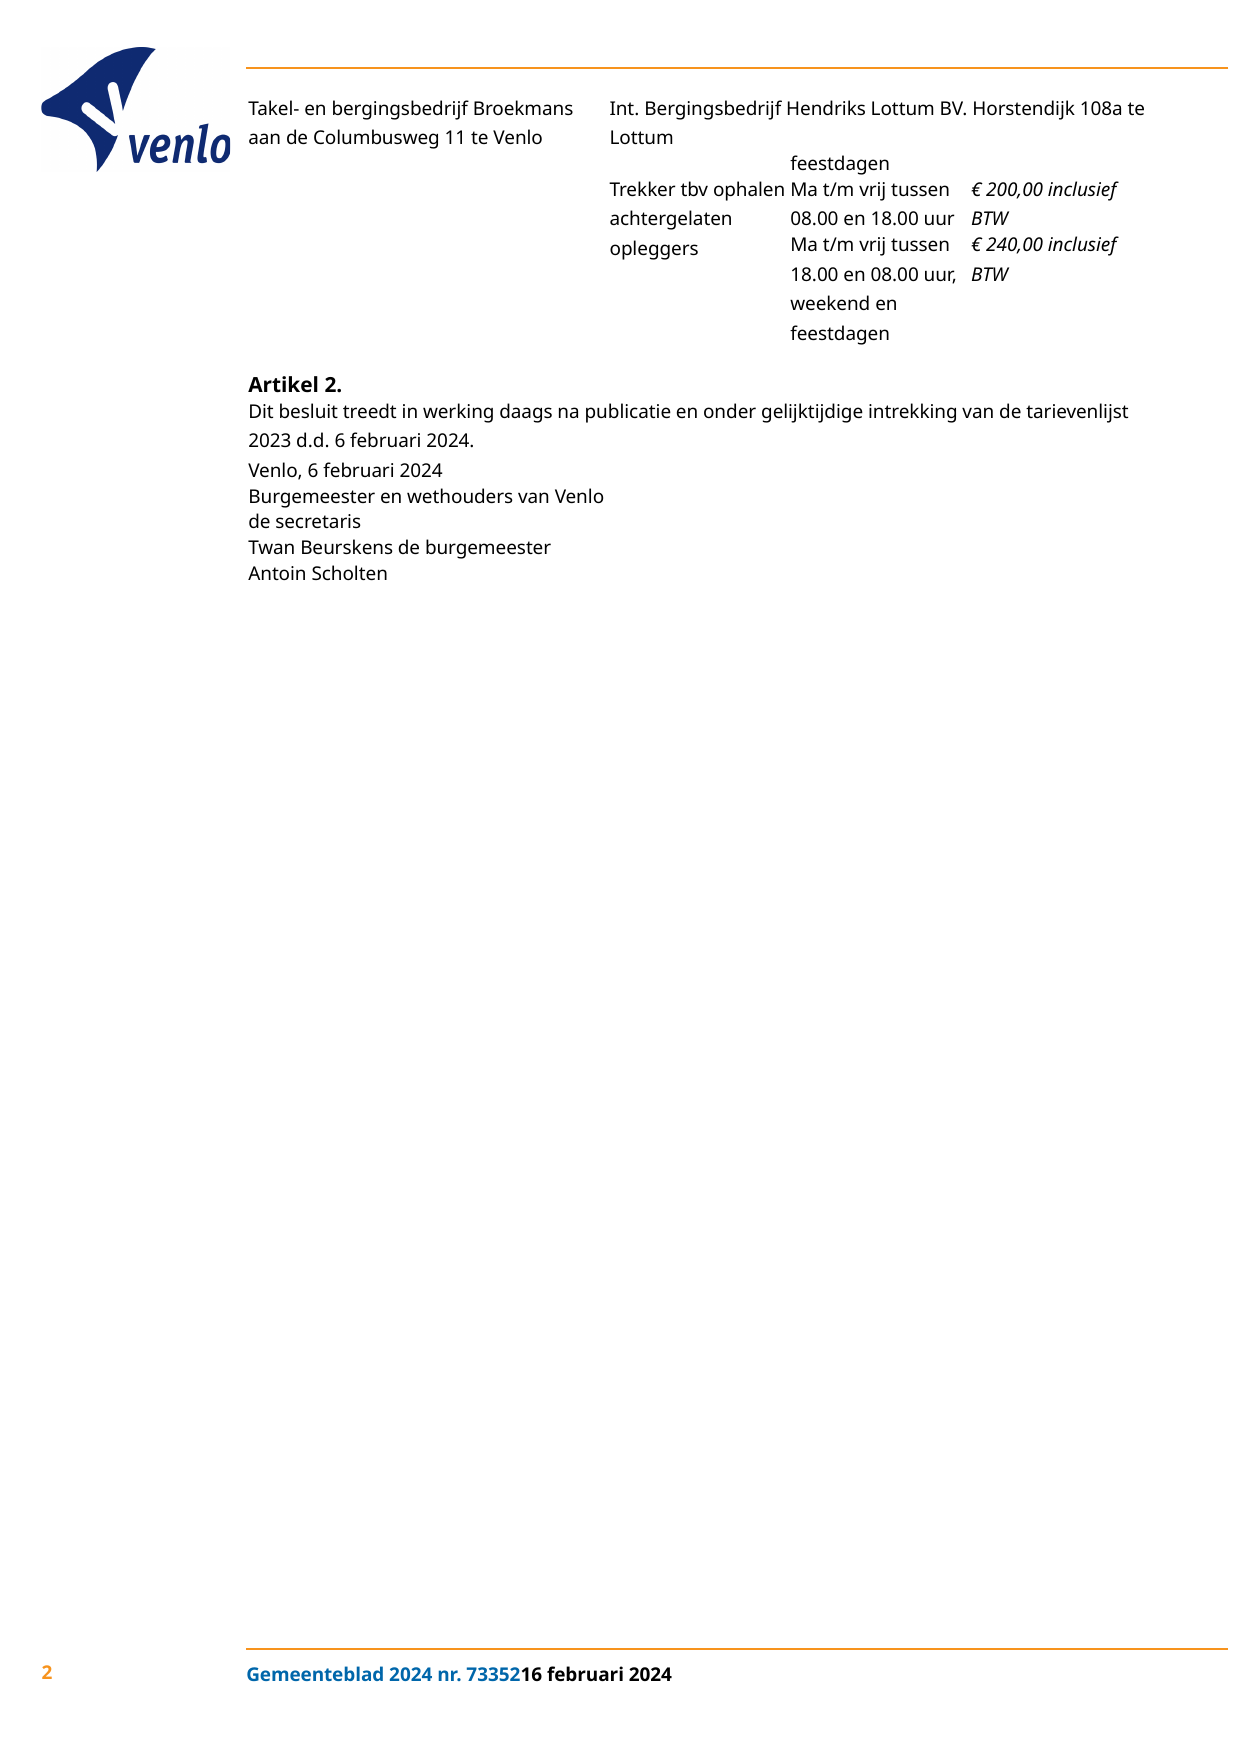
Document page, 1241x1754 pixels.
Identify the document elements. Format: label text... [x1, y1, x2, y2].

table_cell [971, 150, 1152, 176]
text Venlo, 6 februari 2024 [248, 457, 1152, 483]
table_cell feestdagen [790, 150, 971, 176]
text Burgemeester en wethouders van Venlo [248, 483, 1152, 509]
table_cell Ma t/m vrij tussen 18.00 en 08.00 uur, weekend en feestdagen [790, 231, 971, 346]
table_cell Trekker tbv ophalen achtergelaten opleggers [609, 176, 790, 346]
text Dit besluit treedt in werking daags na publicatie en onder gelijktijdige intrekking van de tarievenlijst 2023 d.d. 6 februari 2024. [248, 398, 1152, 453]
table_cell [248, 176, 429, 346]
table_cell € 200,00 inclusief BTW [971, 176, 1152, 231]
table_cell Ma t/m vrij tussen 08.00 en 18.00 uur [790, 176, 971, 231]
text Artikel 2. [248, 370, 1152, 398]
text Twan Beurskens de burgemeester [248, 534, 1152, 560]
text Antoin Scholten [248, 560, 1152, 586]
text de secretaris [248, 509, 1152, 534]
table_header Int. Bergingsbedrijf Hendriks Lottum BV. Horstendijk 108a te Lottum [609, 95, 1152, 150]
table_cell € 240,00 inclusief BTW [971, 231, 1152, 346]
table_cell [429, 176, 609, 346]
table_header Takel- en bergingsbedrijf Broekmans aan de Columbusweg 11 te Venlo [248, 95, 609, 150]
picture [41, 47, 231, 172]
table_cell [609, 150, 790, 176]
table_cell [429, 150, 609, 176]
table_cell [248, 150, 429, 176]
